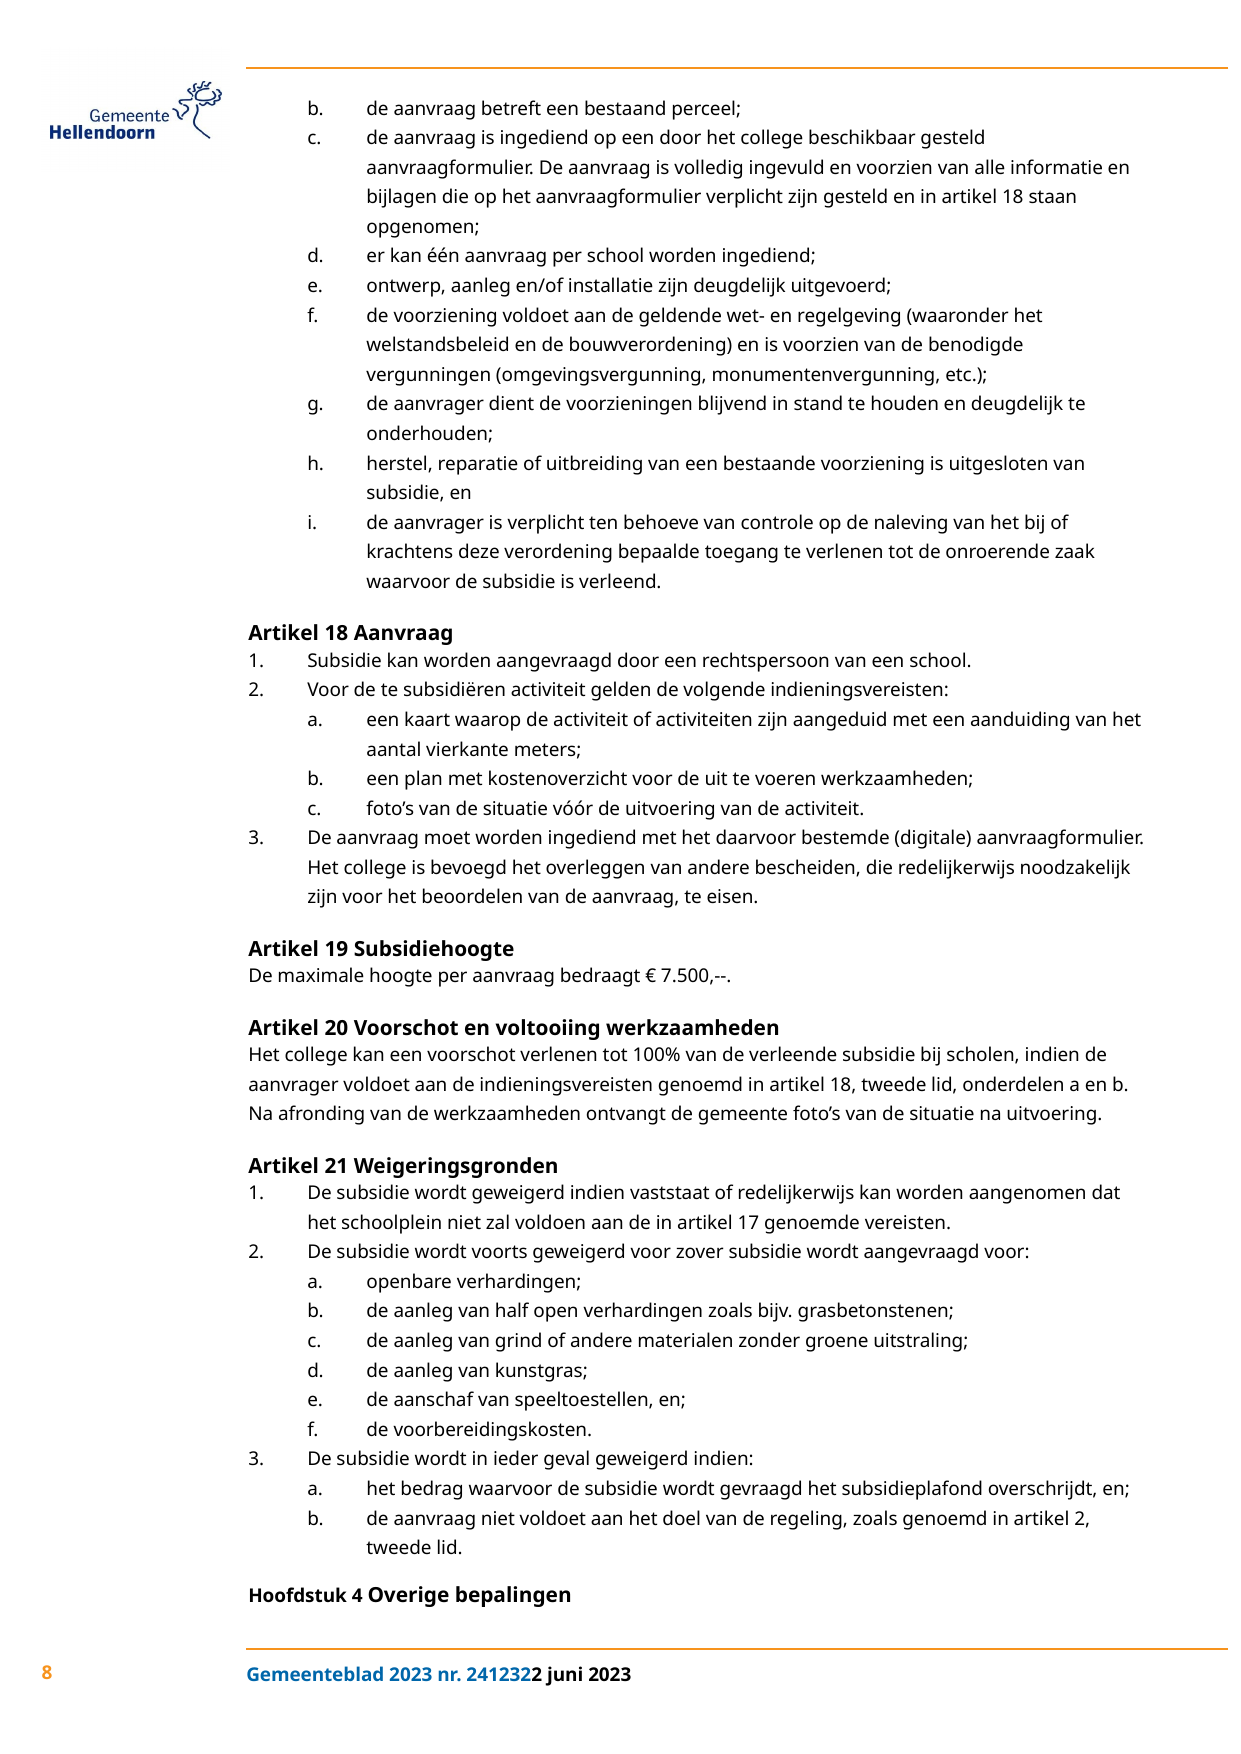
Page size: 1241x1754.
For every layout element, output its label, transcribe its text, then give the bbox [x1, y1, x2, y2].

list een plan met kostenoverzicht voor de uit te voeren werkzaamheden; [307, 765, 1152, 791]
list De subsidie wordt in ieder geval geweigerd indien: [248, 1446, 1152, 1471]
text De maximale hoogte per aanvraag bedraagt € 7.500,--. [248, 962, 1152, 988]
text Artikel 18 Aanvraag [248, 618, 1152, 647]
list de aanvrager dient de voorzieningen blijvend in stand te houden en deugdelijk te onderhouden; [307, 391, 1152, 446]
list foto’s van de situatie vóór de uitvoering van de activiteit. [307, 795, 1152, 821]
list de voorziening voldoet aan de geldende wet- en regelgeving (waaronder het welstandsbeleid en de bouwverordening) en is voorzien van de benodigde vergunningen (omgevingsvergunning, monumentenvergunning, etc.); [307, 302, 1152, 387]
list de aanleg van half open verhardingen zoals bijv. grasbetonstenen; [307, 1298, 1152, 1323]
text Artikel 19 Subsidiehoogte [248, 934, 1152, 962]
list De aanvraag moet worden ingediend met het daarvoor bestemde (digitale) aanvraagformulier. Het college is bevoegd het overleggen van andere bescheiden, die redelijkerwijs noodzakelijk zijn voor het beoordelen van de aanvraag, te eisen. [248, 824, 1152, 909]
list openbare verhardingen; [307, 1268, 1152, 1294]
list de aanvraag betreft een bestaand perceel; [307, 95, 1152, 121]
list de aanleg van kunstgras; [307, 1357, 1152, 1383]
list ontwerp, aanleg en/of installatie zijn deugdelijk uitgevoerd; [307, 272, 1152, 298]
list Subsidie kan worden aangevraagd door een rechtspersoon van een school. [248, 647, 1152, 673]
list een kaart waarop de activiteit of activiteiten zijn aangeduid met een aanduiding van het aantal vierkante meters; [307, 706, 1152, 761]
list er kan één aanvraag per school worden ingediend; [307, 243, 1152, 268]
list het bedrag waarvoor de subsidie wordt gevraagd het subsidieplafond overschrijdt, en; [307, 1475, 1152, 1501]
list de aanleg van grind of andere materialen zonder groene uitstraling; [307, 1327, 1152, 1353]
text Artikel 20 Voorschot en voltooiing werkzaamheden [248, 1013, 1152, 1041]
list De subsidie wordt geweigerd indien vaststaat of redelijkerwijs kan worden aangenomen dat het schoolplein niet zal voldoen aan de in artikel 17 genoemde vereisten. [248, 1179, 1152, 1235]
list de aanschaf van speeltoestellen, en; [307, 1386, 1152, 1412]
list de aanvrager is verplicht ten behoeve van controle op de naleving van het bij of krachtens deze verordening bepaalde toegang te verlenen tot de onroerende zaak waarvoor de subsidie is verleend. [307, 509, 1152, 594]
list de aanvraag is ingediend op een door het college beschikbaar gesteld aanvraagformulier. De aanvraag is volledig ingevuld en voorzien van alle informatie en bijlagen die op het aanvraagformulier verplicht zijn gesteld en in artikel 18 staan opgenomen; [307, 124, 1152, 239]
list herstel, reparatie of uitbreiding van een bestaande voorziening is uitgesloten van subsidie, en [307, 450, 1152, 505]
text Het college kan een voorschot verlenen tot 100% van de verleende subsidie bij scholen, indien de aanvrager voldoet aan de indieningsvereisten genoemd in artikel 18, tweede lid, onderdelen a en b. Na afronding van de werkzaamheden ontvangt de gemeente foto’s van de situatie na uitvoering. [248, 1041, 1152, 1126]
list De subsidie wordt voorts geweigerd voor zover subsidie wordt aangevraagd voor: [248, 1238, 1152, 1264]
picture [41, 47, 231, 172]
list de aanvraag niet voldoet aan het doel van de regeling, zoals genoemd in artikel 2, tweede lid. [307, 1505, 1152, 1560]
list de voorbereidingskosten. [307, 1416, 1152, 1442]
text Hoofdstuk 4 Overige bepalingen [248, 1580, 1152, 1608]
text Artikel 21 Weigeringsgronden [248, 1151, 1152, 1179]
list Voor de te subsidiëren activiteit gelden de volgende indieningsvereisten: [248, 677, 1152, 702]
